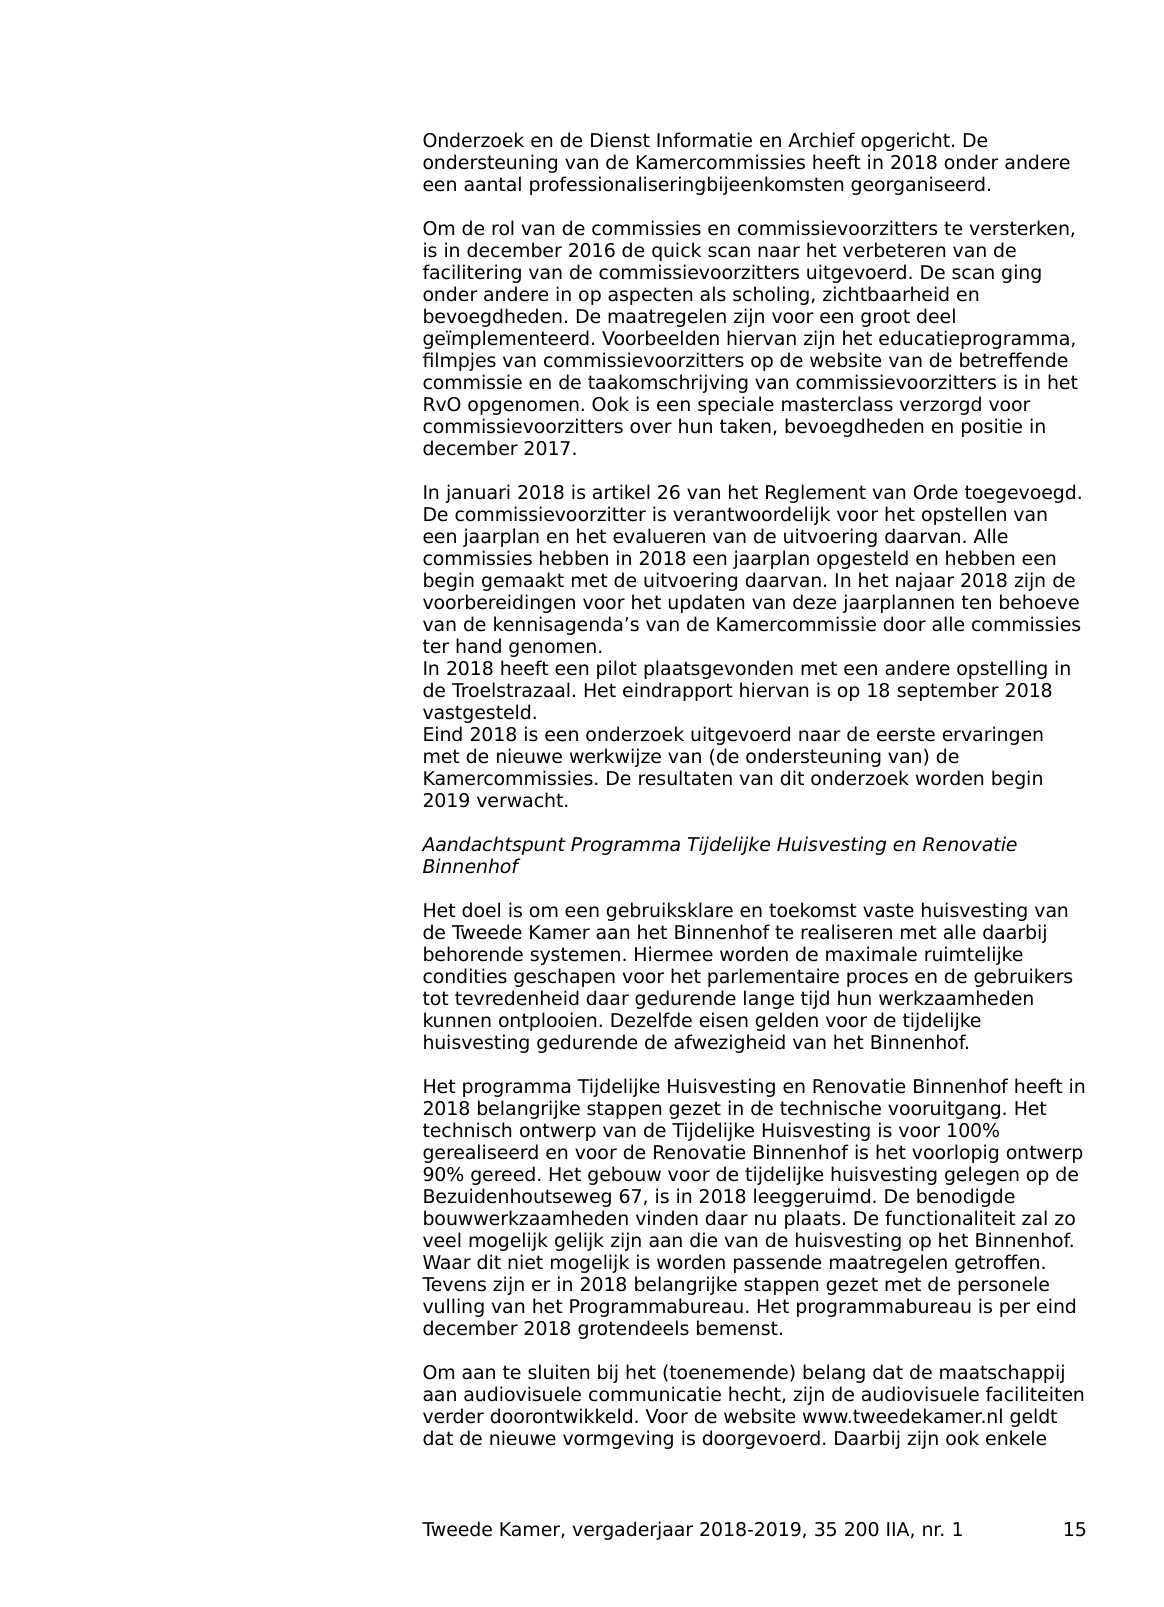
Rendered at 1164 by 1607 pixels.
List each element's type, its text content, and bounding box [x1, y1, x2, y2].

text Om de rol van de commissies en commissievoorzitters te versterken, is in december 2016 de quick scan naar het verbeteren van de facilitering van de commissievoorzitters uitgevoerd. De scan ging onder andere in op aspecten als scholing, zichtbaarheid en bevoegdheden. De maatregelen zijn voor een groot deel geïmplementeerd. Voorbeelden hiervan zijn het educatieprogramma, filmpjes van commissievoorzitters op de website van de betreffende commissie en de taakomschrijving van commissievoorzitters is in het RvO opgenomen. Ook is een speciale masterclass verzorgd voor commissievoorzitters over hun taken, bevoegdheden en positie in december 2017. [422, 218, 1087, 460]
text Onderzoek en de Dienst Informatie en Archief opgericht. De ondersteuning van de Kamercommissies heeft in 2018 onder andere een aantal professionaliseringbijeenkomsten georganiseerd. [422, 130, 1087, 196]
text Het programma Tijdelijke Huisvesting en Renovatie Binnenhof heeft in 2018 belangrijke stappen gezet in de technische vooruitgang. Het technisch ontwerp van de Tijdelijke Huisvesting is voor 100% gerealiseerd en voor de Renovatie Binnenhof is het voorlopig ontwerp 90% gereed. Het gebouw voor de tijdelijke huisvesting gelegen op de Bezuidenhoutseweg 67, is in 2018 leeggeruimd. De benodigde bouwwerkzaamheden vinden daar nu plaats. De functionaliteit zal zo veel mogelijk gelijk zijn aan die van de huisvesting op het Binnenhof. Waar dit niet mogelijk is worden passende maatregelen getroffen. [422, 1076, 1087, 1274]
subtitle Aandachtspunt Programma Tijdelijke Huisvesting en Renovatie Binnenhof [422, 834, 1087, 878]
text In 2018 heeft een pilot plaatsgevonden met een andere opstelling in de Troelstrazaal. Het eindrapport hiervan is op 18 september 2018 vastgesteld. [422, 658, 1087, 724]
text In januari 2018 is artikel 26 van het Reglement van Orde toegevoegd. De commissievoorzitter is verantwoordelijk voor het opstellen van een jaarplan en het evalueren van de uitvoering daarvan. Alle commissies hebben in 2018 een jaarplan opgesteld en hebben een begin gemaakt met de uitvoering daarvan. In het najaar 2018 zijn de voorbereidingen voor het updaten van deze jaarplannen ten behoeve van de kennisagenda’s van de Kamercommissie door alle commissies ter hand genomen. [422, 482, 1087, 658]
text Om aan te sluiten bij het (toenemende) belang dat de maatschappij aan audiovisuele communicatie hecht, zijn de audiovisuele faciliteiten verder doorontwikkeld. Voor de website www.tweedekamer.nl geldt dat de nieuwe vormgeving is doorgevoerd. Daarbij zijn ook enkele [422, 1362, 1087, 1450]
text Het doel is om een gebruiksklare en toekomst vaste huisvesting van de Tweede Kamer aan het Binnenhof te realiseren met alle daarbij behorende systemen. Hiermee worden de maximale ruimtelijke condities geschapen voor het parlementaire proces en de gebruikers tot tevredenheid daar gedurende lange tijd hun werkzaamheden kunnen ontplooien. Dezelfde eisen gelden voor de tijdelijke huisvesting gedurende de afwezigheid van het Binnenhof. [422, 900, 1087, 1054]
text Eind 2018 is een onderzoek uitgevoerd naar de eerste ervaringen met de nieuwe werkwijze van (de ondersteuning van) de Kamercommissies. De resultaten van dit onderzoek worden begin 2019 verwacht. [422, 724, 1087, 812]
text Tevens zijn er in 2018 belangrijke stappen gezet met de personele vulling van het Programmabureau. Het programmabureau is per eind december 2018 grotendeels bemenst. [422, 1274, 1087, 1340]
